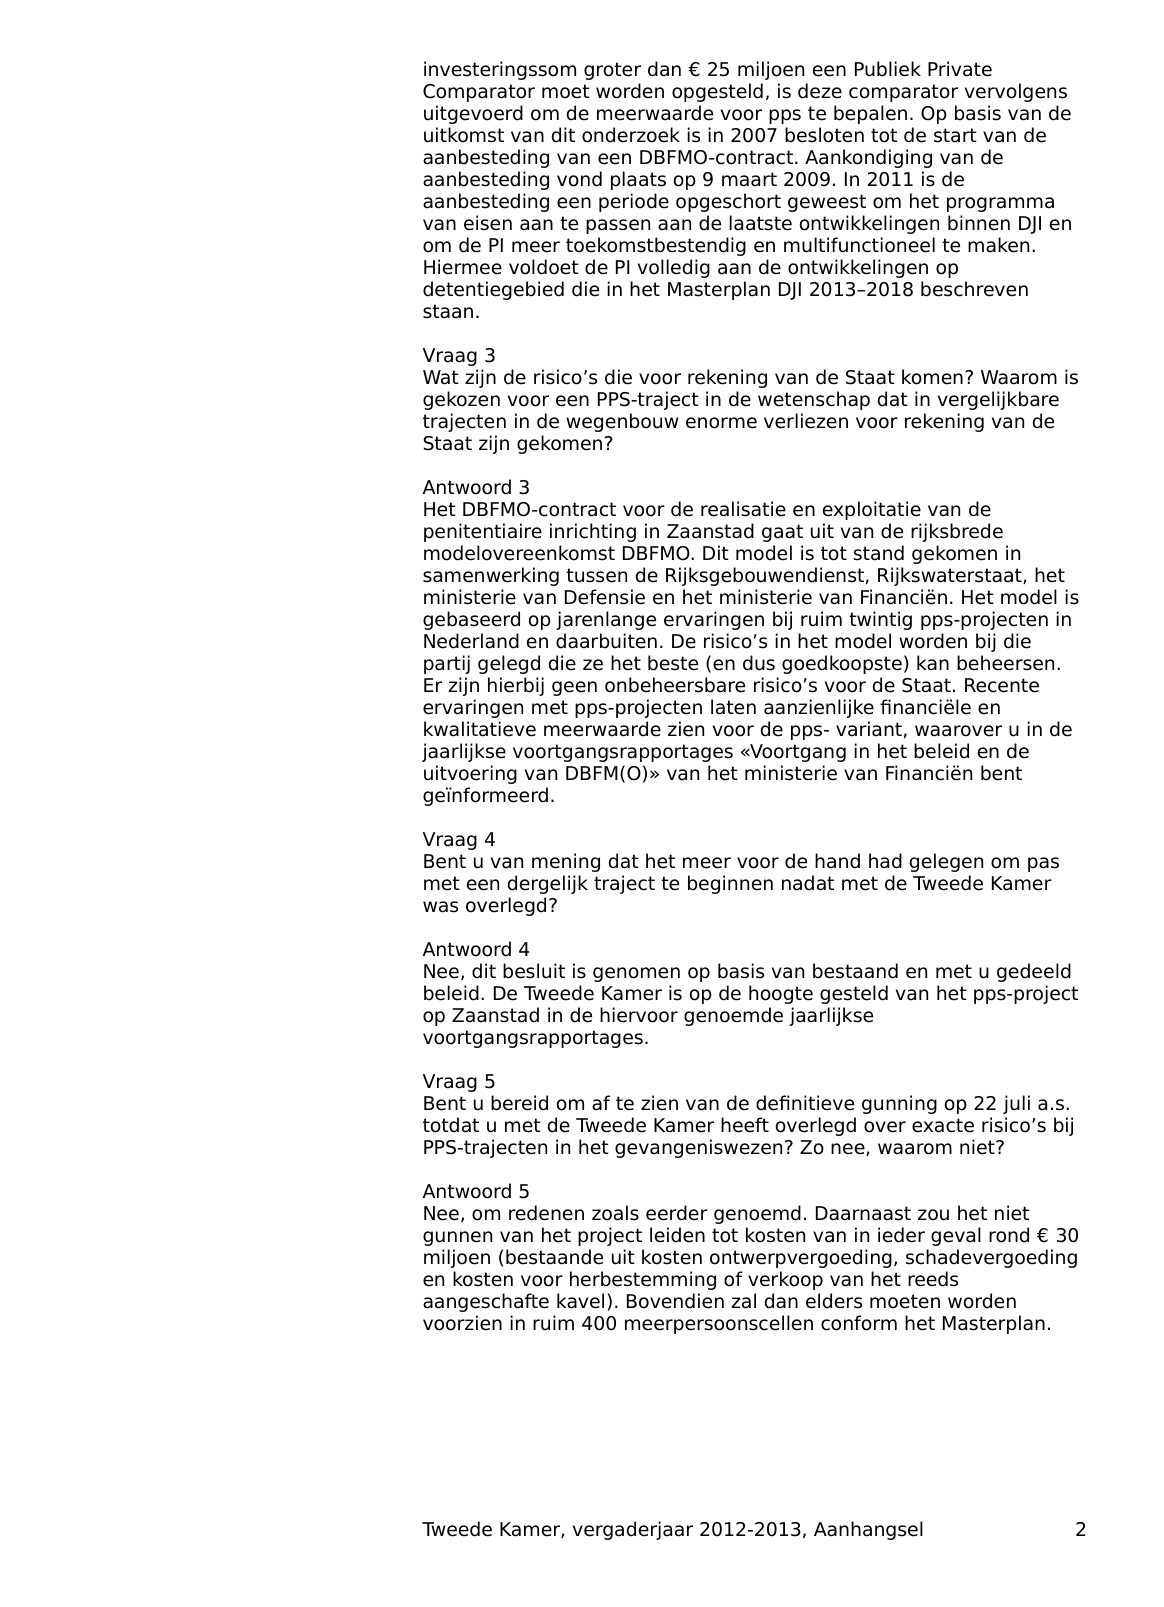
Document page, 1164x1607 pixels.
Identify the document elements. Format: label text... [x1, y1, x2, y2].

text Vraag 3 [422, 345, 1087, 367]
text Nee, om redenen zoals eerder genoemd. Daarnaast zou het niet gunnen van het project leiden tot kosten van in ieder geval rond € 30 miljoen (bestaande uit kosten ontwerpvergoeding, schadevergoeding en kosten voor herbestemming of verkoop van het reeds aangeschafte kavel). Bovendien zal dan elders moeten worden voorzien in ruim 400 meerpersoonscellen conform het Masterplan. [422, 1203, 1087, 1335]
text Bent u van mening dat het meer voor de hand had gelegen om pas met een dergelijk traject te beginnen nadat met de Tweede Kamer was overlegd? [422, 851, 1087, 917]
text Nee, dit besluit is genomen op basis van bestaand en met u gedeeld beleid. De Tweede Kamer is op de hoogte gesteld van het pps-project op Zaanstad in de hiervoor genoemde jaarlijkse voortgangsrapportages. [422, 961, 1087, 1049]
text Het DBFMO-contract voor de realisatie en exploitatie van de penitentiaire inrichting in Zaanstad gaat uit van de rijksbrede modelovereenkomst DBFMO. Dit model is tot stand gekomen in samenwerking tussen de Rijksgebouwendienst, Rijkswaterstaat, het ministerie van Defensie en het ministerie van Financiën. Het model is gebaseerd op jarenlange ervaringen bij ruim twintig pps-projecten in Nederland en daarbuiten. De risico’s in het model worden bij die partij gelegd die ze het beste (en dus goedkoopste) kan beheersen. Er zijn hierbij geen onbeheersbare risico’s voor de Staat. Recente ervaringen met pps-projecten laten aanzienlijke financiële en kwalitatieve meerwaarde zien voor de pps- variant, waarover u in de jaarlijkse voortgangsrapportages «Voortgang in het beleid en de uitvoering van DBFM(O)» van het ministerie van Financiën bent geïnformeerd. [422, 499, 1087, 807]
text Antwoord 3 [422, 477, 1087, 499]
text Vraag 4 [422, 829, 1087, 851]
text investeringssom groter dan € 25 miljoen een Publiek Private Comparator moet worden opgesteld, is deze comparator vervolgens uitgevoerd om de meerwaarde voor pps te bepalen. Op basis van de uitkomst van dit onderzoek is in 2007 besloten tot de start van de aanbesteding van een DBFMO-contract. Aankondiging van de aanbesteding vond plaats op 9 maart 2009. In 2011 is de aanbesteding een periode opgeschort geweest om het programma van eisen aan te passen aan de laatste ontwikkelingen binnen DJI en om de PI meer toekomstbestendig en multifunctioneel te maken. Hiermee voldoet de PI volledig aan de ontwikkelingen op detentiegebied die in het Masterplan DJI 2013–2018 beschreven staan. [422, 59, 1087, 323]
text Antwoord 4 [422, 939, 1087, 961]
text Antwoord 5 [422, 1181, 1087, 1203]
text Vraag 5 [422, 1071, 1087, 1093]
text Wat zijn de risico’s die voor rekening van de Staat komen? Waarom is gekozen voor een PPS-traject in de wetenschap dat in vergelijkbare trajecten in de wegenbouw enorme verliezen voor rekening van de Staat zijn gekomen? [422, 367, 1087, 455]
text Bent u bereid om af te zien van de definitieve gunning op 22 juli a.s. totdat u met de Tweede Kamer heeft overlegd over exacte risico’s bij PPS-trajecten in het gevangeniswezen? Zo nee, waarom niet? [422, 1093, 1087, 1159]
